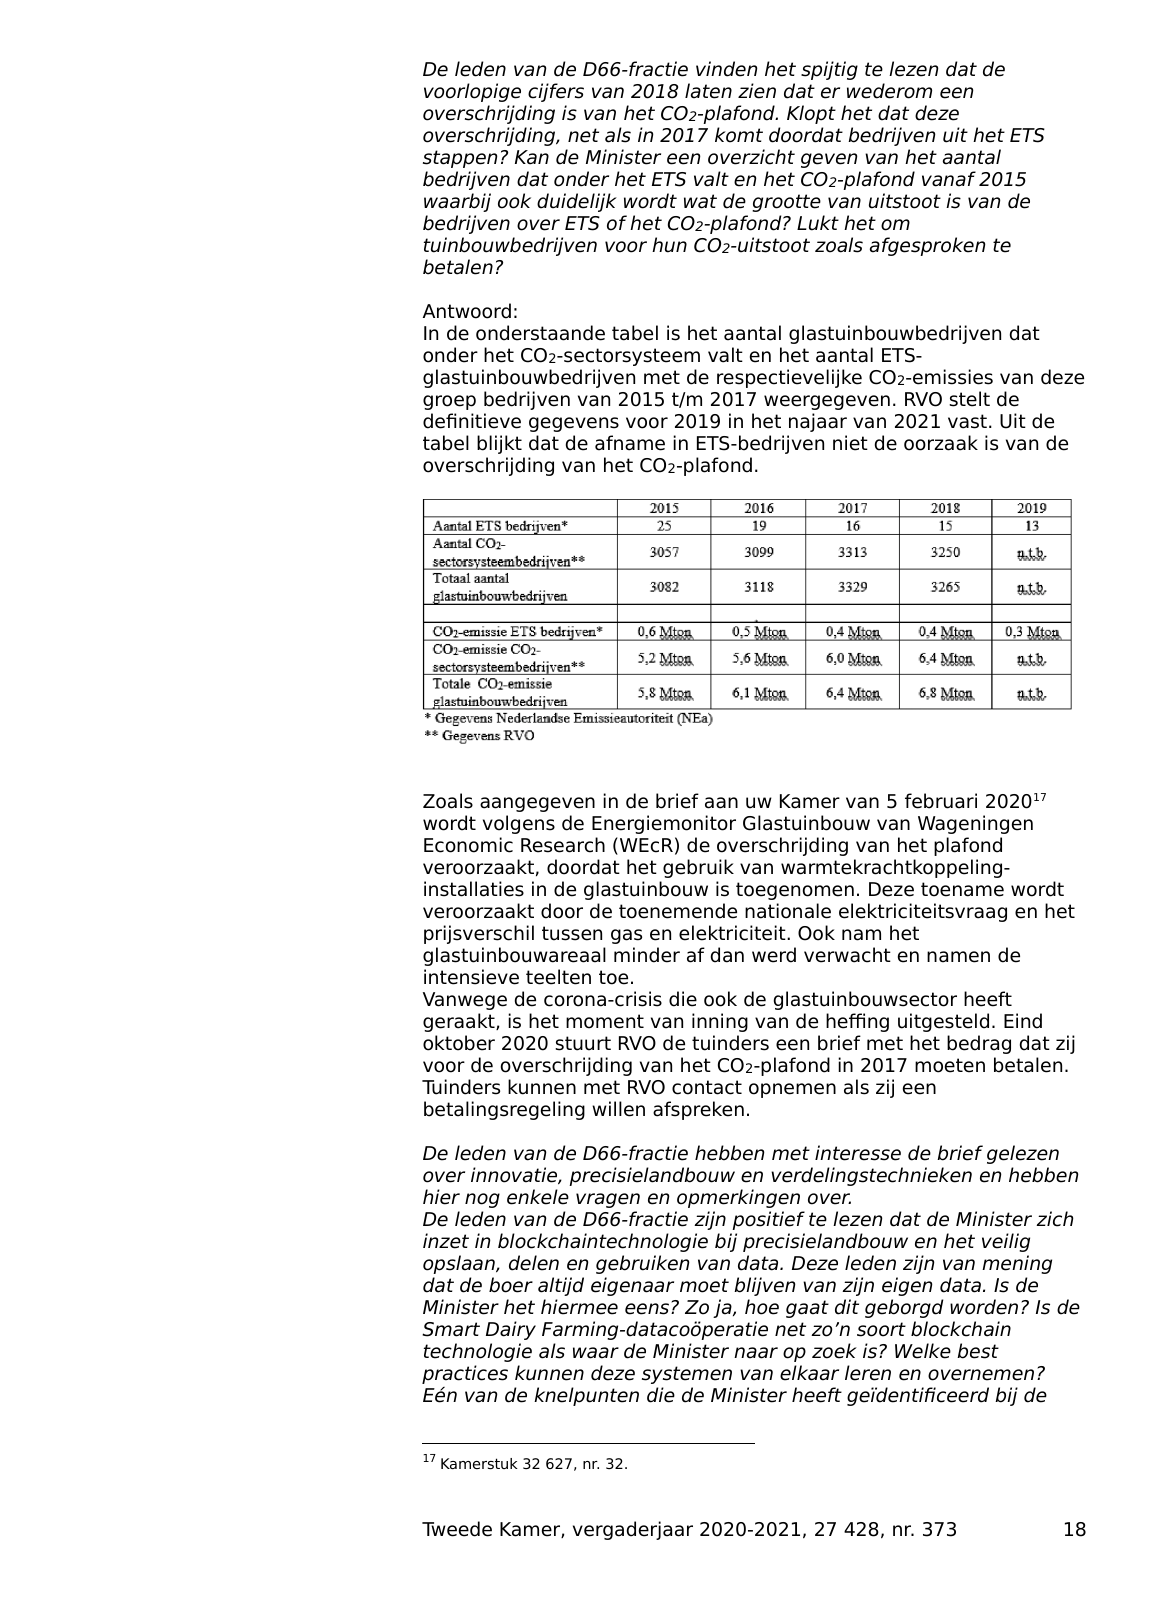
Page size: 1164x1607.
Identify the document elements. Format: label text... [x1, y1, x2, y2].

text De leden van de D66-fractie zijn positief te lezen dat de Minister zich inzet in blockchaintechnologie bij precisielandbouw en het veilig opslaan, delen en gebruiken van data. Deze leden zijn van mening dat de boer altijd eigenaar moet blijven van zijn eigen data. Is de Minister het hiermee eens? Zo ja, hoe gaat dit geborgd worden? Is de Smart Dairy Farming-datacoöperatie net zo’n soort blockchain technologie als waar de Minister naar op zoek is? Welke best practices kunnen deze systemen van elkaar leren en overnemen? Eén van de knelpunten die de Minister heeft geïdentificeerd bij de [422, 1209, 1087, 1407]
text Kamerstuk 32 627, nr. 32. [422, 1452, 1087, 1474]
text Antwoord: [422, 301, 1087, 323]
picture [422, 499, 1072, 747]
text De leden van de D66-fractie hebben met interesse de brief gelezen over innovatie, precisielandbouw en verdelingstechnieken en hebben hier nog enkele vragen en opmerkingen over. [422, 1143, 1087, 1209]
text De leden van de D66-fractie vinden het spijtig te lezen dat de voorlopige cijfers van 2018 laten zien dat er wederom een overschrijding is van het CO2-plafond. Klopt het dat deze overschrijding, net als in 2017 komt doordat bedrijven uit het ETS stappen? Kan de Minister een overzicht geven van het aantal bedrijven dat onder het ETS valt en het CO2-plafond vanaf 2015 waarbij ook duidelijk wordt wat de grootte van uitstoot is van de bedrijven over ETS of het CO2-plafond? Lukt het om tuinbouwbedrijven voor hun CO2-uitstoot zoals afgesproken te betalen? [422, 59, 1087, 279]
text Vanwege de corona-crisis die ook de glastuinbouwsector heeft geraakt, is het moment van inning van de heffing uitgesteld. Eind oktober 2020 stuurt RVO de tuinders een brief met het bedrag dat zij voor de overschrijding van het CO2-plafond in 2017 moeten betalen. Tuinders kunnen met RVO contact opnemen als zij een betalingsregeling willen afspreken. [422, 989, 1087, 1121]
text In de onderstaande tabel is het aantal glastuinbouwbedrijven dat onder het CO2-sectorsysteem valt en het aantal ETS-glastuinbouwbedrijven met de respectievelijke CO2-emissies van deze groep bedrijven van 2015 t/m 2017 weergegeven. RVO stelt de definitieve gegevens voor 2019 in het najaar van 2021 vast. Uit de tabel blijkt dat de afname in ETS-bedrijven niet de oorzaak is van de overschrijding van het CO2-plafond. [422, 323, 1087, 477]
text Zoals aangegeven in de brief aan uw Kamer van 5 februari 2020 wordt volgens de Energiemonitor Glastuinbouw van Wageningen Economic Research (WEcR) de overschrijding van het plafond veroorzaakt, doordat het gebruik van warmtekrachtkoppeling-installaties in de glastuinbouw is toegenomen. Deze toename wordt veroorzaakt door de toenemende nationale elektriciteitsvraag en het prijsverschil tussen gas en elektriciteit. Ook nam het glastuinbouwareaal minder af dan werd verwacht en namen de intensieve teelten toe. [422, 791, 1087, 989]
